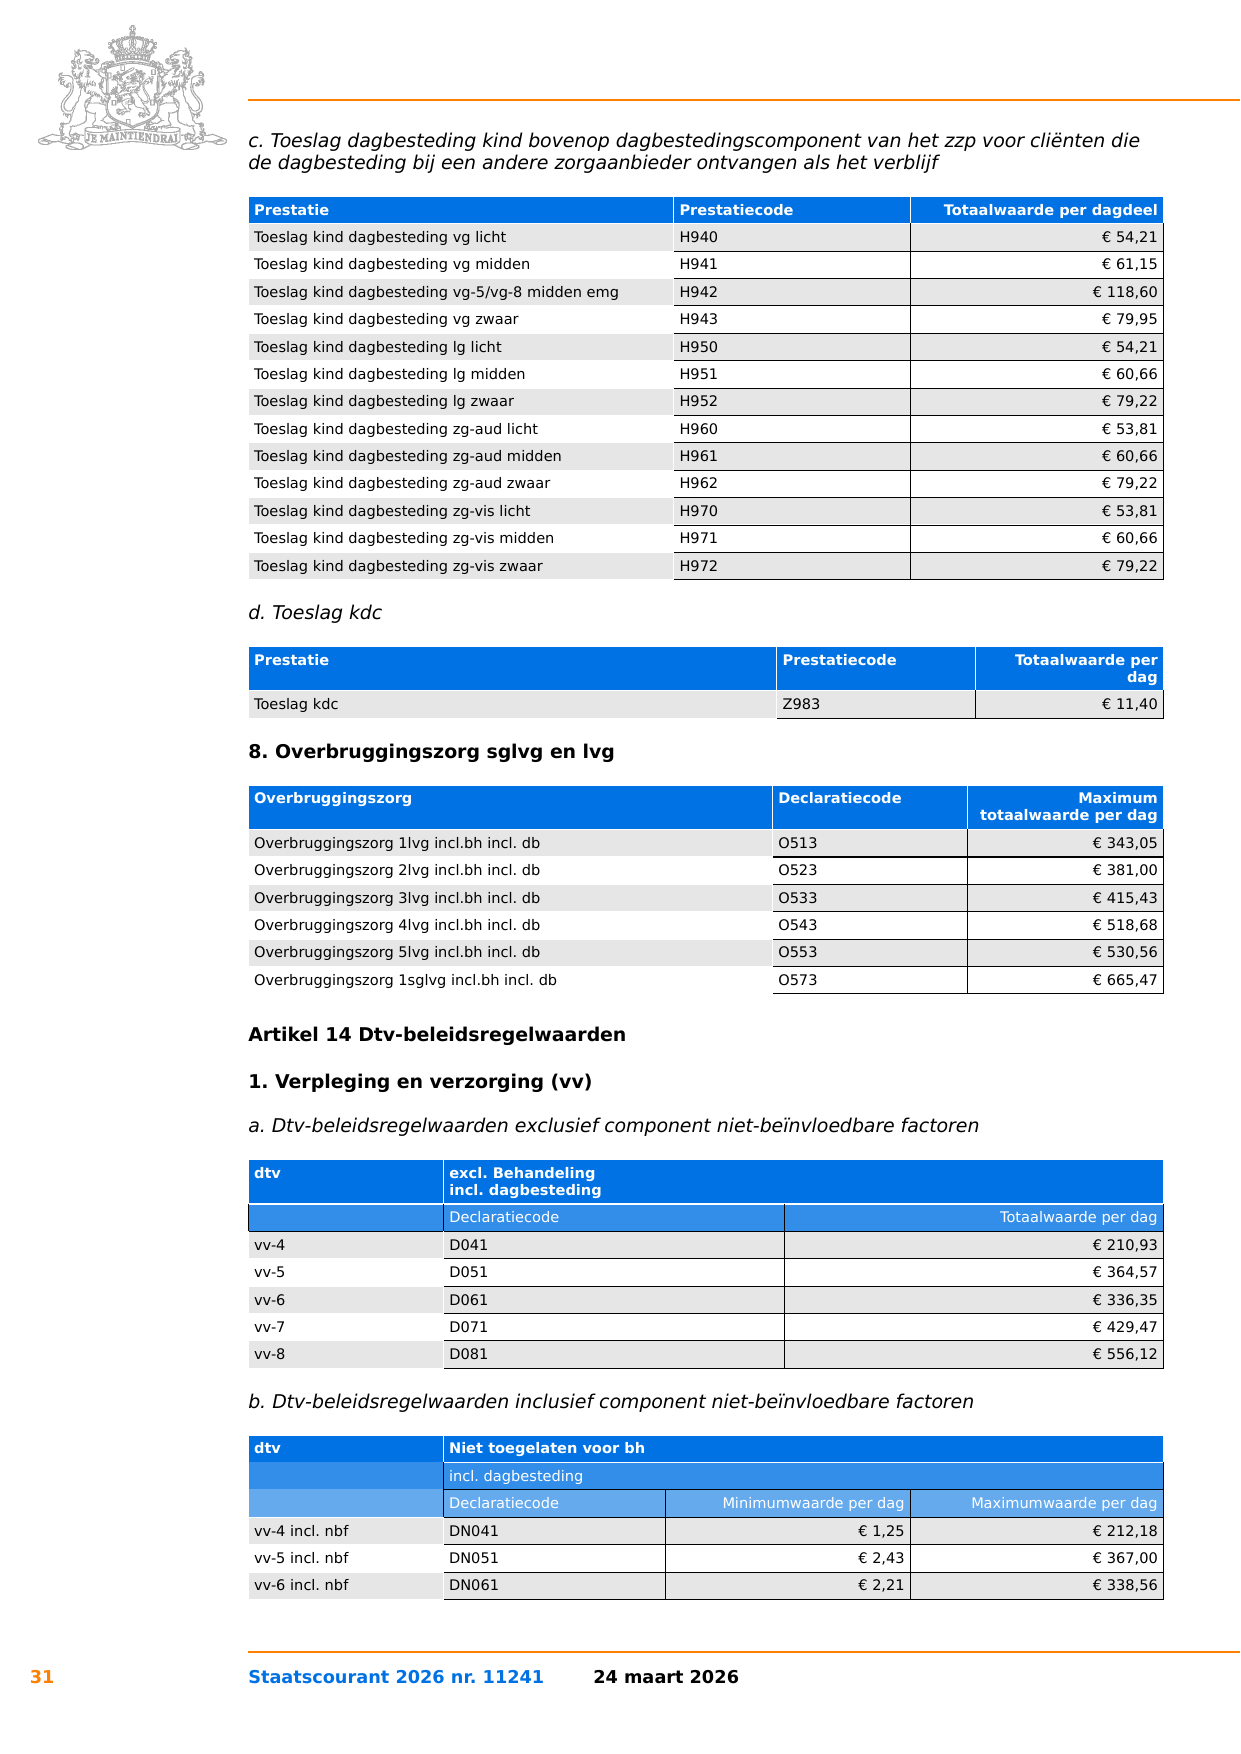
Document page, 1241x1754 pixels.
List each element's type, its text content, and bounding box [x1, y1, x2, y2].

table_cell € 79,95 [911, 306, 1163, 333]
table_cell € 53,81 [911, 498, 1163, 524]
table_cell H950 [674, 334, 910, 360]
table_cell D071 [444, 1314, 784, 1340]
table_cell H942 [674, 279, 910, 305]
table_cell Toeslag kind dagbesteding vg midden [249, 252, 673, 278]
table_cell € 212,18 [911, 1518, 1163, 1544]
table_cell € 530,56 [968, 940, 1163, 966]
table_cell vv-4 [249, 1232, 443, 1258]
table_cell Toeslag kind dagbesteding zg-aud zwaar [249, 471, 673, 497]
table_cell € 54,21 [911, 334, 1163, 360]
table_cell vv-5 [249, 1259, 443, 1286]
table_cell vv-4 incl. nbf [249, 1518, 443, 1544]
table_cell € 364,57 [785, 1259, 1163, 1286]
table_cell Overbruggingszorg 1lvg incl.bh incl. db [249, 830, 772, 856]
table_cell € 79,22 [911, 471, 1163, 497]
subtitle b. Dtv-beleidsregelwaarden inclusief component niet-beïnvloedbare factoren [248, 1391, 1163, 1413]
table_cell Toeslag kind dagbesteding zg-vis zwaar [249, 553, 673, 579]
table_cell H943 [674, 306, 910, 333]
table_cell Toeslag kind dagbesteding zg-aud midden [249, 443, 673, 470]
table_cell H971 [674, 526, 910, 552]
table_cell € 381,00 [968, 858, 1163, 884]
table_cell Toeslag kind dagbesteding zg-vis midden [249, 526, 673, 552]
table_cell Maximumwaarde per dag [911, 1490, 1163, 1517]
table_cell O533 [773, 885, 967, 911]
table_cell O513 [773, 830, 967, 856]
table_cell Toeslag kind dagbesteding vg licht [249, 224, 673, 251]
table_cell Toeslag kind dagbesteding zg-vis licht [249, 498, 673, 524]
table_header excl. Behandeling incl. dagbesteding [444, 1160, 1163, 1203]
table_cell Overbruggingszorg 5lvg incl.bh incl. db [249, 940, 772, 966]
table_cell Toeslag kind dagbesteding lg midden [249, 361, 673, 387]
table_cell Toeslag kind dagbesteding vg-5/vg-8 midden emg [249, 279, 673, 305]
table_header Prestatie [249, 197, 673, 223]
table_cell H970 [674, 498, 910, 524]
table_cell € 415,43 [968, 885, 1163, 911]
table_cell Toeslag kind dagbesteding vg zwaar [249, 306, 673, 333]
table_cell € 336,35 [785, 1287, 1163, 1313]
table_cell vv-6 [249, 1287, 443, 1313]
subtitle d. Toeslag kdc [248, 602, 1163, 624]
table_cell DN061 [444, 1573, 665, 1599]
table_cell vv-8 [249, 1341, 443, 1368]
table_cell H952 [674, 389, 910, 415]
table_header Prestatiecode [777, 647, 975, 690]
table_cell vv-7 [249, 1314, 443, 1340]
table_header Declaratiecode [773, 786, 967, 829]
subtitle a. Dtv-beleidsregelwaarden exclusief component niet-beïnvloedbare factoren [248, 1115, 1163, 1137]
table_cell H972 [674, 553, 910, 579]
table_cell O523 [773, 858, 967, 884]
table_cell € 343,05 [968, 830, 1163, 856]
table_cell Overbruggingszorg 3lvg incl.bh incl. db [249, 885, 772, 911]
table_cell D081 [444, 1341, 784, 1368]
table_cell € 518,68 [968, 912, 1163, 938]
table_cell Declaratiecode [444, 1490, 665, 1517]
table_cell Toeslag kind dagbesteding lg zwaar [249, 389, 673, 415]
table_cell O573 [773, 967, 967, 993]
table_cell € 1,25 [666, 1518, 910, 1544]
table_cell vv-5 incl. nbf [249, 1545, 443, 1572]
table_cell € 367,00 [911, 1545, 1163, 1572]
table_cell € 61,15 [911, 252, 1163, 278]
table_header Totaalwaarde per dagdeel [911, 197, 1163, 223]
table_header Totaalwaarde per dag [976, 647, 1163, 690]
table_cell € 429,47 [785, 1314, 1163, 1340]
table_cell € 60,66 [911, 526, 1163, 552]
table_cell H940 [674, 224, 910, 251]
table_cell € 60,66 [911, 361, 1163, 387]
table_cell Overbruggingszorg 1sglvg incl.bh incl. db [249, 967, 772, 993]
table_cell € 60,66 [911, 443, 1163, 470]
table_cell H960 [674, 416, 910, 442]
table_cell Overbruggingszorg 2lvg incl.bh incl. db [249, 858, 772, 884]
table_cell € 665,47 [968, 967, 1163, 993]
table_cell Z983 [777, 691, 975, 718]
table_header Prestatiecode [674, 197, 910, 223]
table_cell incl. dagbesteding [444, 1463, 1163, 1489]
subtitle c. Toeslag dagbesteding kind bovenop dagbestedingscomponent van het zzp voor cliënten die de dagbesteding bij een andere zorgaanbieder ontvangen als het verblijf [248, 130, 1163, 174]
table_cell € 2,43 [666, 1545, 910, 1572]
table_cell O553 [773, 940, 967, 966]
subtitle 8. Overbruggingszorg sglvg en lvg [248, 741, 1163, 763]
subtitle Artikel 14 Dtv-beleidsregelwaarden [248, 1024, 1163, 1046]
table_cell Totaalwaarde per dag [785, 1205, 1163, 1231]
table_cell € 54,21 [911, 224, 1163, 251]
table_cell DN041 [444, 1518, 665, 1544]
table_cell € 210,93 [785, 1232, 1163, 1258]
table_cell DN051 [444, 1545, 665, 1572]
table_cell € 79,22 [911, 553, 1163, 579]
table_cell Declaratiecode [444, 1205, 784, 1231]
table_cell D061 [444, 1287, 784, 1313]
table_cell H961 [674, 443, 910, 470]
table_cell [249, 1205, 443, 1231]
table_header Niet toegelaten voor bh [444, 1436, 1163, 1462]
table_cell Minimumwaarde per dag [666, 1490, 910, 1517]
table_header dtv [249, 1436, 443, 1462]
table_cell € 79,22 [911, 389, 1163, 415]
table_cell D041 [444, 1232, 784, 1258]
picture [38, 25, 227, 150]
table_cell € 11,40 [976, 691, 1163, 718]
table_header dtv [249, 1160, 443, 1203]
table_cell H962 [674, 471, 910, 497]
table_cell H951 [674, 361, 910, 387]
table_cell € 2,21 [666, 1573, 910, 1599]
subtitle 1. Verpleging en verzorging (vv) [248, 1071, 1163, 1093]
table_cell O543 [773, 912, 967, 938]
table_cell € 53,81 [911, 416, 1163, 442]
table_cell D051 [444, 1259, 784, 1286]
table_cell Toeslag kind dagbesteding zg-aud licht [249, 416, 673, 442]
table_cell Toeslag kind dagbesteding lg licht [249, 334, 673, 360]
table_cell € 556,12 [785, 1341, 1163, 1368]
table_header Overbruggingszorg [249, 786, 772, 829]
table_header Prestatie [249, 647, 776, 690]
table_cell Toeslag kdc [249, 691, 776, 718]
table_cell vv-6 incl. nbf [249, 1573, 443, 1599]
table_cell € 338,56 [911, 1573, 1163, 1599]
table_header Maximum totaalwaarde per dag [968, 786, 1163, 829]
table_cell Overbruggingszorg 4lvg incl.bh incl. db [249, 912, 772, 938]
table_cell H941 [674, 252, 910, 278]
table_cell € 118,60 [911, 279, 1163, 305]
